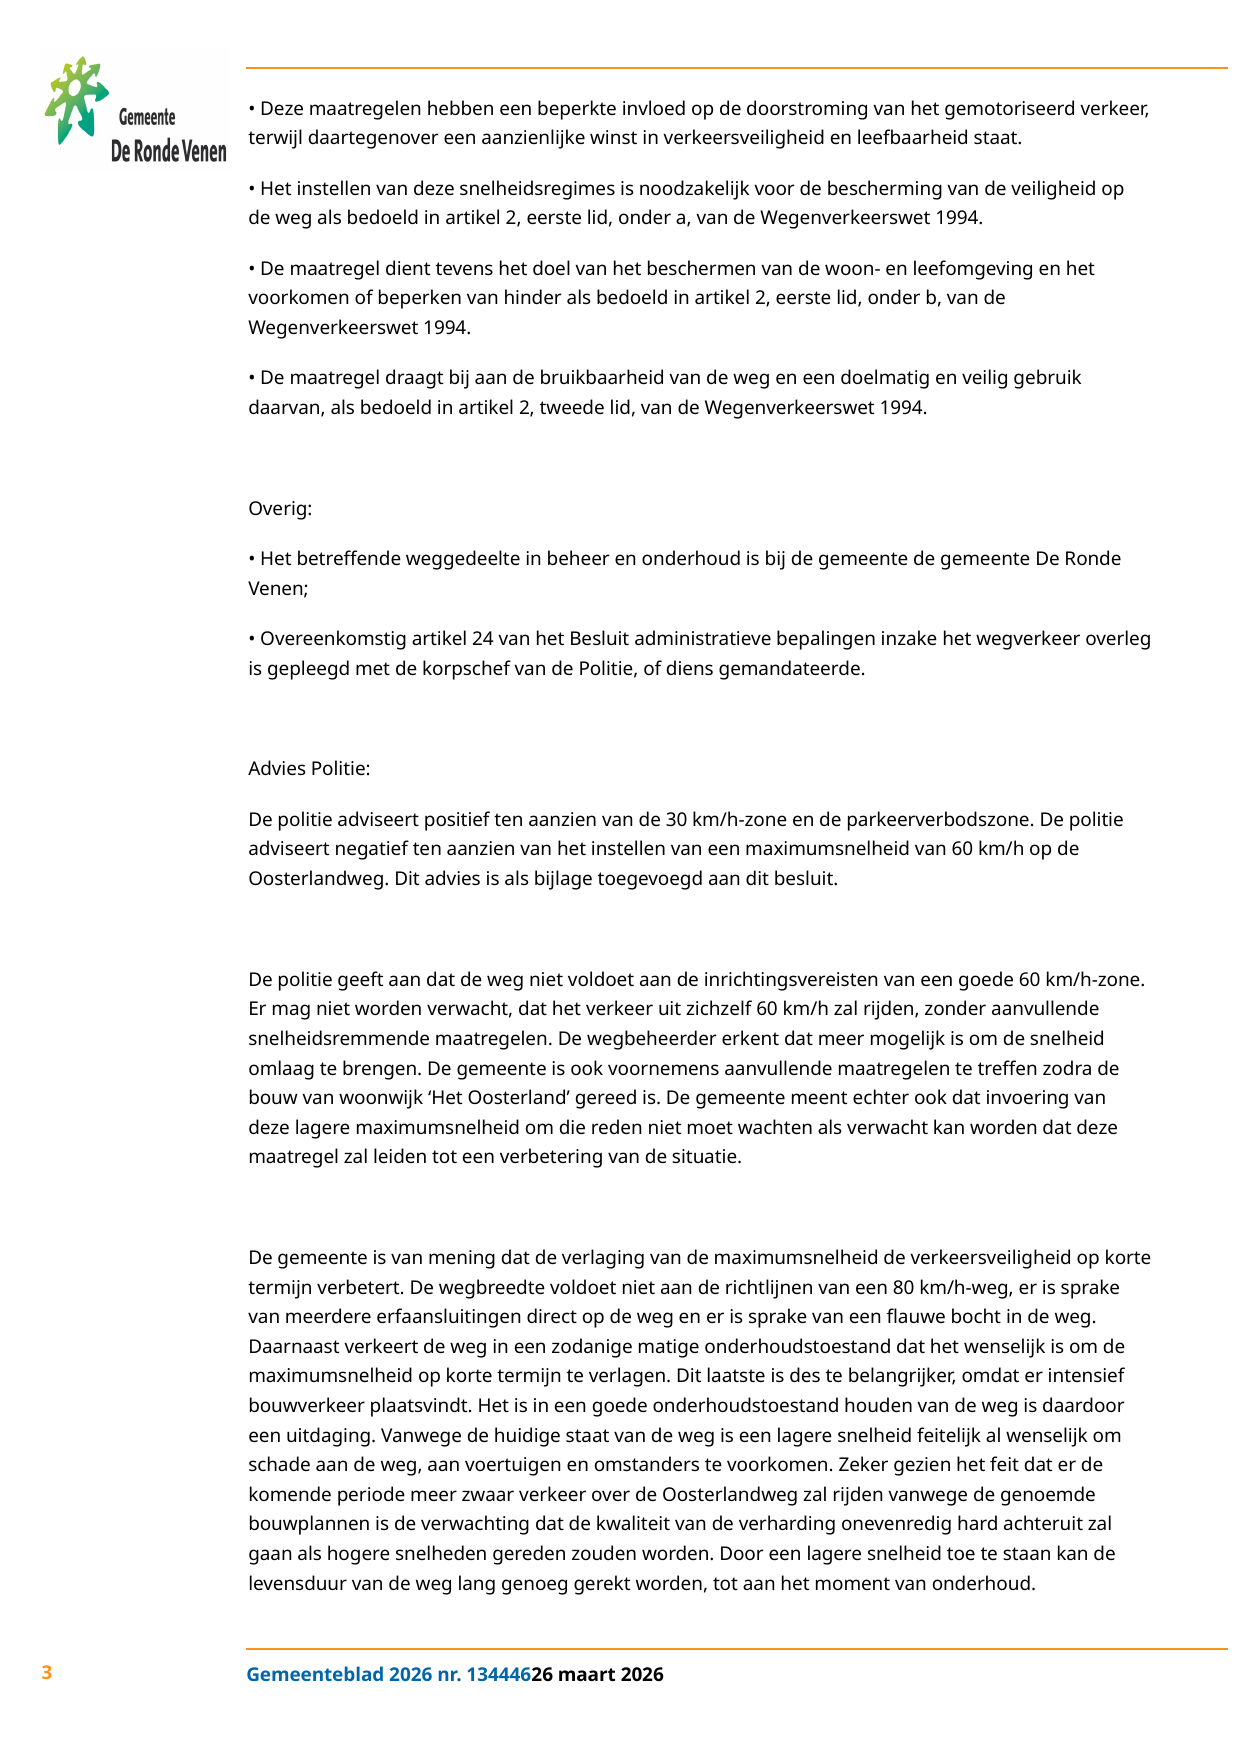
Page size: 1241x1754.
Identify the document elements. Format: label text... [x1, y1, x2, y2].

text De politie geeft aan dat de weg niet voldoet aan de inrichtingsvereisten van een goede 60 km/h-zone. Er mag niet worden verwacht, dat het verkeer uit zichzelf 60 km/h zal rijden, zonder aanvullende snelheidsremmende maatregelen. De wegbeheerder erkent dat meer mogelijk is om de snelheid omlaag te brengen. De gemeente is ook voornemens aanvullende maatregelen te treffen zodra de bouw van woonwijk ‘Het Oosterland’ gereed is. De gemeente meent echter ook dat invoering van deze lagere maximumsnelheid om die reden niet moet wachten als verwacht kan worden dat deze maatregel zal leiden tot een verbetering van de situatie. [248, 966, 1152, 1169]
text De gemeente is van mening dat de verlaging van de maximumsnelheid de verkeersveiligheid op korte termijn verbetert. De wegbreedte voldoet niet aan de richtlijnen van een 80 km/h-weg, er is sprake van meerdere erfaansluitingen direct op de weg en er is sprake van een flauwe bocht in de weg. Daarnaast verkeert de weg in een zodanige matige onderhoudstoestand dat het wenselijk is om de maximumsnelheid op korte termijn te verlagen. Dit laatste is des te belangrijker, omdat er intensief bouwverkeer plaatsvindt. Het is in een goede onderhoudstoestand houden van de weg is daardoor een uitdaging. Vanwege de huidige staat van de weg is een lagere snelheid feitelijk al wenselijk om schade aan de weg, aan voertuigen en omstanders te voorkomen. Zeker gezien het feit dat er de komende periode meer zwaar verkeer over de Oosterlandweg zal rijden vanwege de genoemde bouwplannen is de verwachting dat de kwaliteit van de verharding onevenredig hard achteruit zal gaan als hogere snelheden gereden zouden worden. Door een lagere snelheid toe te staan kan de levensduur van de weg lang genoeg gerekt worden, tot aan het moment van onderhoud. [248, 1244, 1152, 1596]
text • Deze maatregelen hebben een beperkte invloed op de doorstroming van het gemotoriseerd verkeer, terwijl daartegenover een aanzienlijke winst in verkeersveiligheid en leefbaarheid staat. [248, 95, 1152, 150]
picture [41, 47, 231, 172]
text • De maatregel dient tevens het doel van het beschermen van de woon- en leefomgeving en het voorkomen of beperken van hinder als bedoeld in artikel 2, eerste lid, onder b, van de Wegenverkeerswet 1994. [248, 255, 1152, 340]
text • Het betreffende weggedeelte in beheer en onderhoud is bij de gemeente de gemeente De Ronde Venen; [248, 545, 1152, 601]
text Advies Politie: [248, 756, 1152, 781]
text De politie adviseert positief ten aanzien van de 30 km/h-zone en de parkeerverbodszone. De politie adviseert negatief ten aanzien van het instellen van een maximumsnelheid van 60 km/h op de Oosterlandweg. Dit advies is als bijlage toegevoegd aan dit besluit. [248, 806, 1152, 891]
text Overig: [248, 495, 1152, 521]
text • De maatregel draagt bij aan de bruikbaarheid van de weg en een doelmatig en veilig gebruik daarvan, als bedoeld in artikel 2, tweede lid, van de Wegenverkeerswet 1994. [248, 364, 1152, 420]
text • Overeenkomstig artikel 24 van het Besluit administratieve bepalingen inzake het wegverkeer overleg is gepleegd met de korpschef van de Politie, of diens gemandateerde. [248, 625, 1152, 681]
text • Het instellen van deze snelheidsregimes is noodzakelijk voor de bescherming van de veiligheid op de weg als bedoeld in artikel 2, eerste lid, onder a, van de Wegenverkeerswet 1994. [248, 175, 1152, 230]
